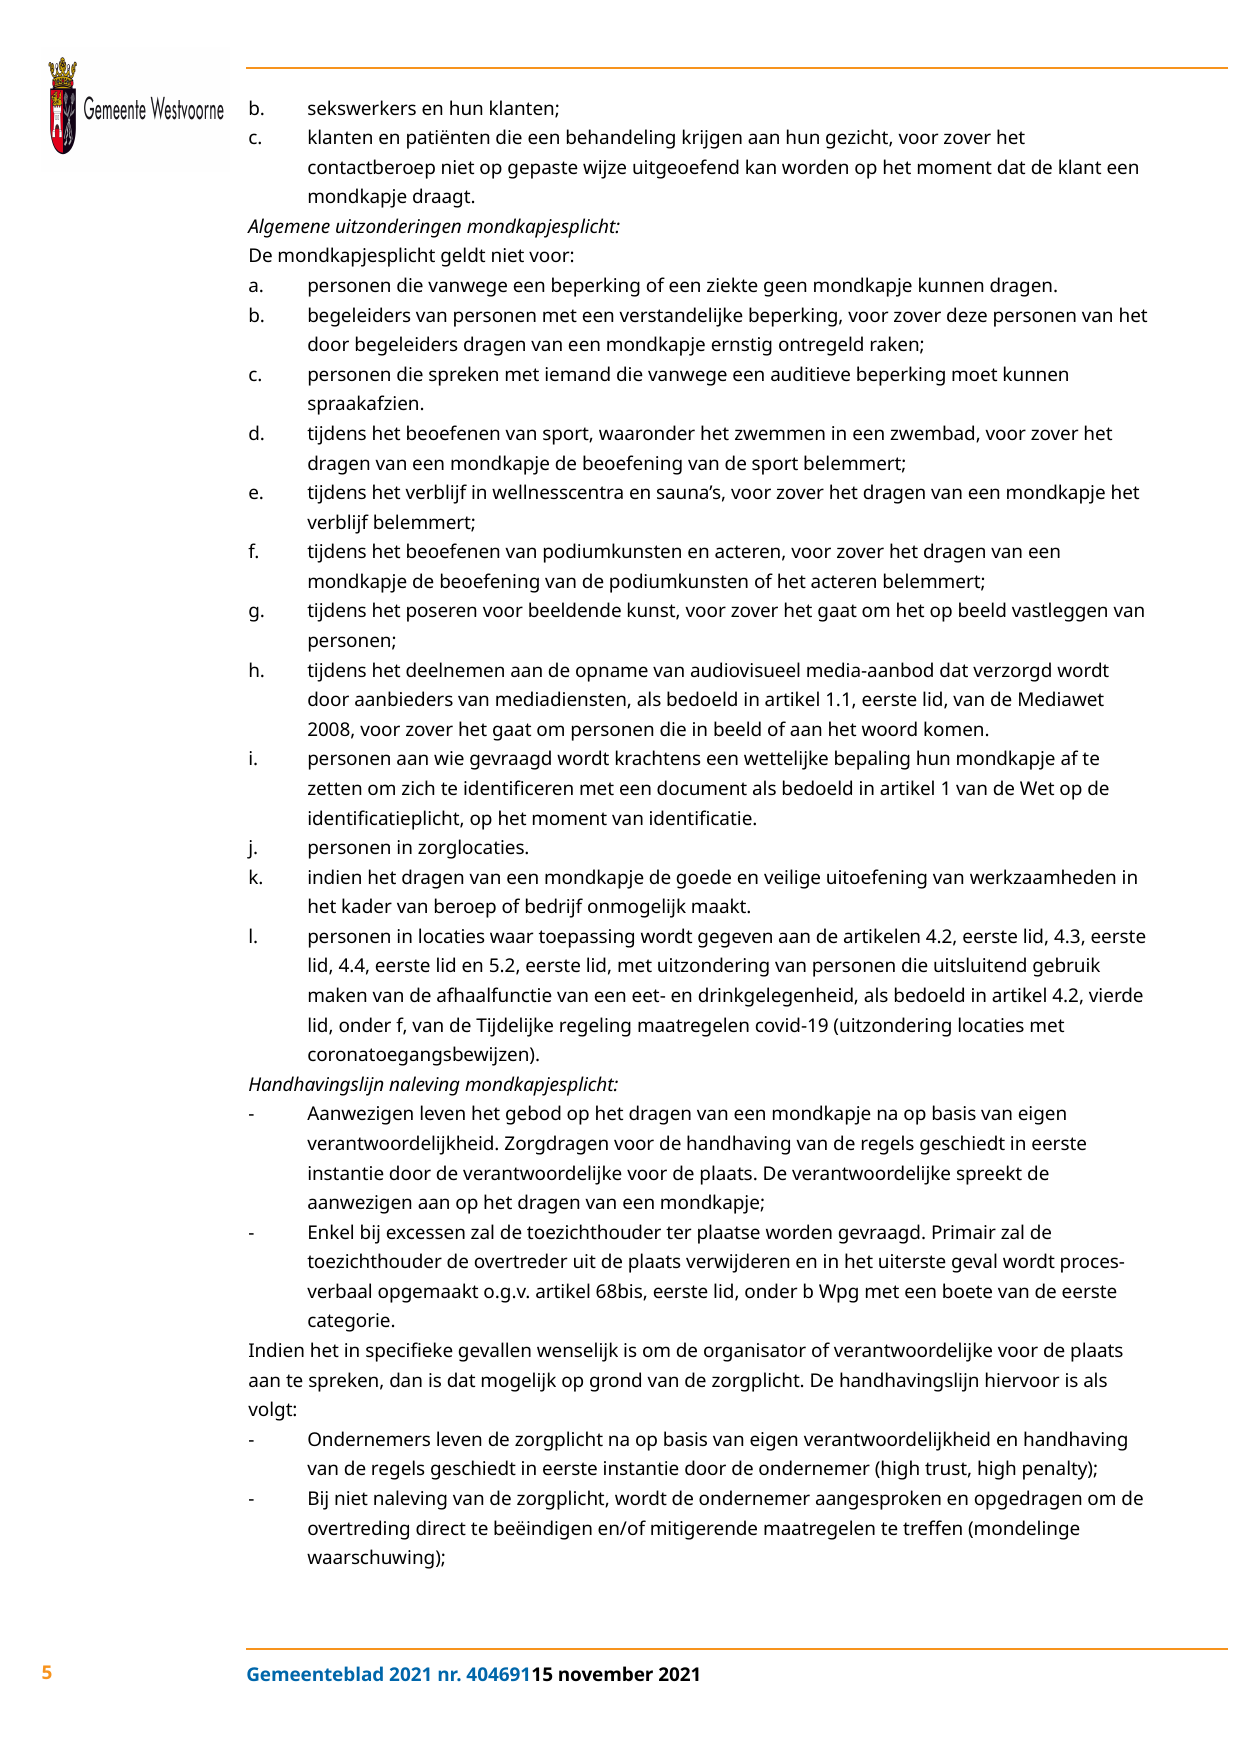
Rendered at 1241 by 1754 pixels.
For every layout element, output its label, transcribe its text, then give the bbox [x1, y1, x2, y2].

list tijdens het beoefenen van podiumkunsten en acteren, voor zover het dragen van een mondkapje de beoefening van de podiumkunsten of het acteren belemmert; [248, 538, 1152, 594]
list Enkel bij excessen zal de toezichthouder ter plaatse worden gevraagd. Primair zal de toezichthouder de overtreder uit de plaats verwijderen en in het uiterste geval wordt proces-verbaal opgemaakt o.g.v. artikel 68bis, eerste lid, onder b Wpg met een boete van de eerste categorie. [248, 1219, 1152, 1333]
list personen die vanwege een beperking of een ziekte geen mondkapje kunnen dragen. [248, 272, 1152, 298]
list tijdens het beoefenen van sport, waaronder het zwemmen in een zwembad, voor zover het dragen van een mondkapje de beoefening van de sport belemmert; [248, 420, 1152, 476]
list sekswerkers en hun klanten; [248, 95, 1152, 121]
list Aanwezigen leven het gebod op het dragen van een mondkapje na op basis van eigen verantwoordelijkheid. Zorgdragen voor de handhaving van de regels geschiedt in eerste instantie door de verantwoordelijke voor de plaats. De verantwoordelijke spreekt de aanwezigen aan op het dragen van een mondkapje; [248, 1101, 1152, 1215]
list tijdens het verblijf in wellnesscentra en sauna’s, voor zover het dragen van een mondkapje het verblijf belemmert; [248, 479, 1152, 535]
list personen in zorglocaties. [248, 834, 1152, 860]
text De mondkapjesplicht geldt niet voor: [248, 243, 1152, 268]
text Indien het in specifieke gevallen wenselijk is om de organisator of verantwoordelijke voor de plaats aan te spreken, dan is dat mogelijk op grond van de zorgplicht. De handhavingslijn hiervoor is als volgt: [248, 1337, 1152, 1422]
list personen aan wie gevraagd wordt krachtens een wettelijke bepaling hun mondkapje af te zetten om zich te identificeren met een document als bedoeld in artikel 1 van de Wet op de identificatieplicht, op het moment van identificatie. [248, 746, 1152, 831]
list begeleiders van personen met een verstandelijke beperking, voor zover deze personen van het door begeleiders dragen van een mondkapje ernstig ontregeld raken; [248, 302, 1152, 357]
picture [41, 47, 231, 172]
list tijdens het deelnemen aan de opname van audiovisueel media-aanbod dat verzorgd wordt door aanbieders van mediadiensten, als bedoeld in artikel 1.1, eerste lid, van de Mediawet 2008, voor zover het gaat om personen die in beeld of aan het woord komen. [248, 657, 1152, 742]
list indien het dragen van een mondkapje de goede en veilige uitoefening van werkzaamheden in het kader van beroep of bedrijf onmogelijk maakt. [248, 864, 1152, 919]
list Ondernemers leven de zorgplicht na op basis van eigen verantwoordelijkheid en handhaving van de regels geschiedt in eerste instantie door de ondernemer (high trust, high penalty); [248, 1426, 1152, 1481]
list tijdens het poseren voor beeldende kunst, voor zover het gaat om het op beeld vastleggen van personen; [248, 598, 1152, 653]
list personen in locaties waar toepassing wordt gegeven aan de artikelen 4.2, eerste lid, 4.3, eerste lid, 4.4, eerste lid en 5.2, eerste lid, met uitzondering van personen die uitsluitend gebruik maken van de afhaalfunctie van een eet- en drinkgelegenheid, als bedoeld in artikel 4.2, vierde lid, onder f, van de Tijdelijke regeling maatregelen covid-19 (uitzondering locaties met coronatoegangsbewijzen). [248, 923, 1152, 1067]
list Bij niet naleving van de zorgplicht, wordt de ondernemer aangesproken en opgedragen om de overtreding direct te beëindigen en/of mitigerende maatregelen te treffen (mondelinge waarschuwing); [248, 1485, 1152, 1570]
text Algemene uitzonderingen mondkapjesplicht: [248, 213, 1152, 239]
text Handhavingslijn naleving mondkapjesplicht: [248, 1071, 1152, 1097]
list personen die spreken met iemand die vanwege een auditieve beperking moet kunnen spraakafzien. [248, 361, 1152, 416]
list klanten en patiënten die een behandeling krijgen aan hun gezicht, voor zover het contactberoep niet op gepaste wijze uitgeoefend kan worden op het moment dat de klant een mondkapje draagt. [248, 124, 1152, 209]
